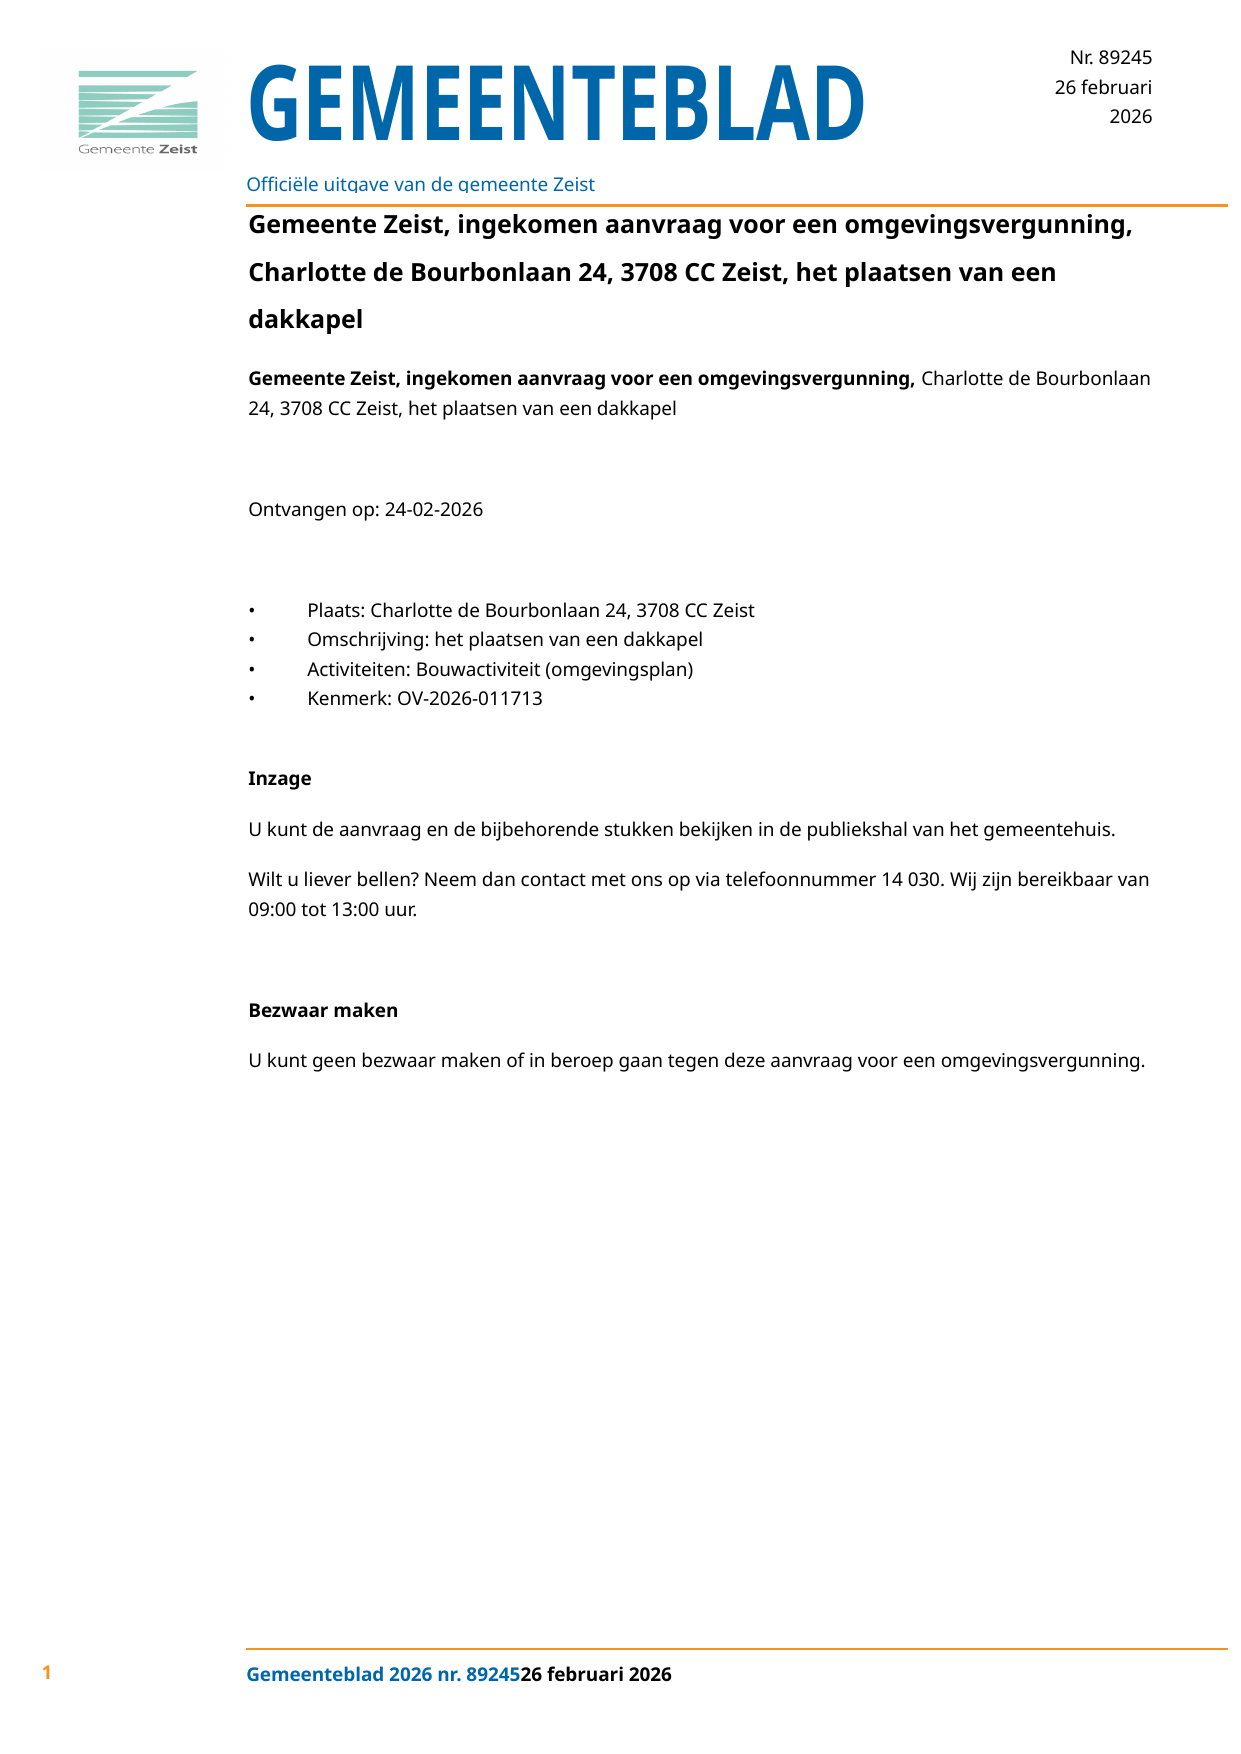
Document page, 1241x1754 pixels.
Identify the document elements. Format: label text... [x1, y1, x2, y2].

text U kunt geen bezwaar maken of in beroep gaan tegen deze aanvraag voor een omgevingsvergunning. [248, 1047, 1152, 1073]
list Activiteiten: Bouwactiviteit (omgevingsplan) [248, 656, 1152, 682]
list Kenmerk: OV-2026-011713 [248, 686, 1152, 711]
picture [41, 47, 231, 172]
text Ontvangen op: 24-02-2026 [248, 496, 1152, 522]
list Plaats: Charlotte de Bourbonlaan 24, 3708 CC Zeist [248, 597, 1152, 622]
text Wilt u liever bellen? Neem dan contact met ons op via telefoonnummer 14 030. Wij zijn bereikbaar van 09:00 tot 13:00 uur. [248, 866, 1152, 922]
text Gemeente Zeist, ingekomen aanvraag voor een omgevingsvergunning, Charlotte de Bourbonlaan 24, 3708 CC Zeist, het plaatsen van een dakkapel [248, 366, 1152, 421]
text U kunt de aanvraag en de bijbehorende stukken bekijken in de publiekshal van het gemeentehuis. [248, 816, 1152, 842]
text Bezwaar maken [248, 997, 1152, 1022]
list Omschrijving: het plaatsen van een dakkapel [248, 626, 1152, 652]
text Gemeente Zeist, ingekomen aanvraag voor een omgevingsvergunning, Charlotte de Bourbonlaan 24, 3708 CC Zeist, het plaatsen van een dakkapel [248, 207, 1152, 336]
text Inzage [248, 766, 1152, 791]
